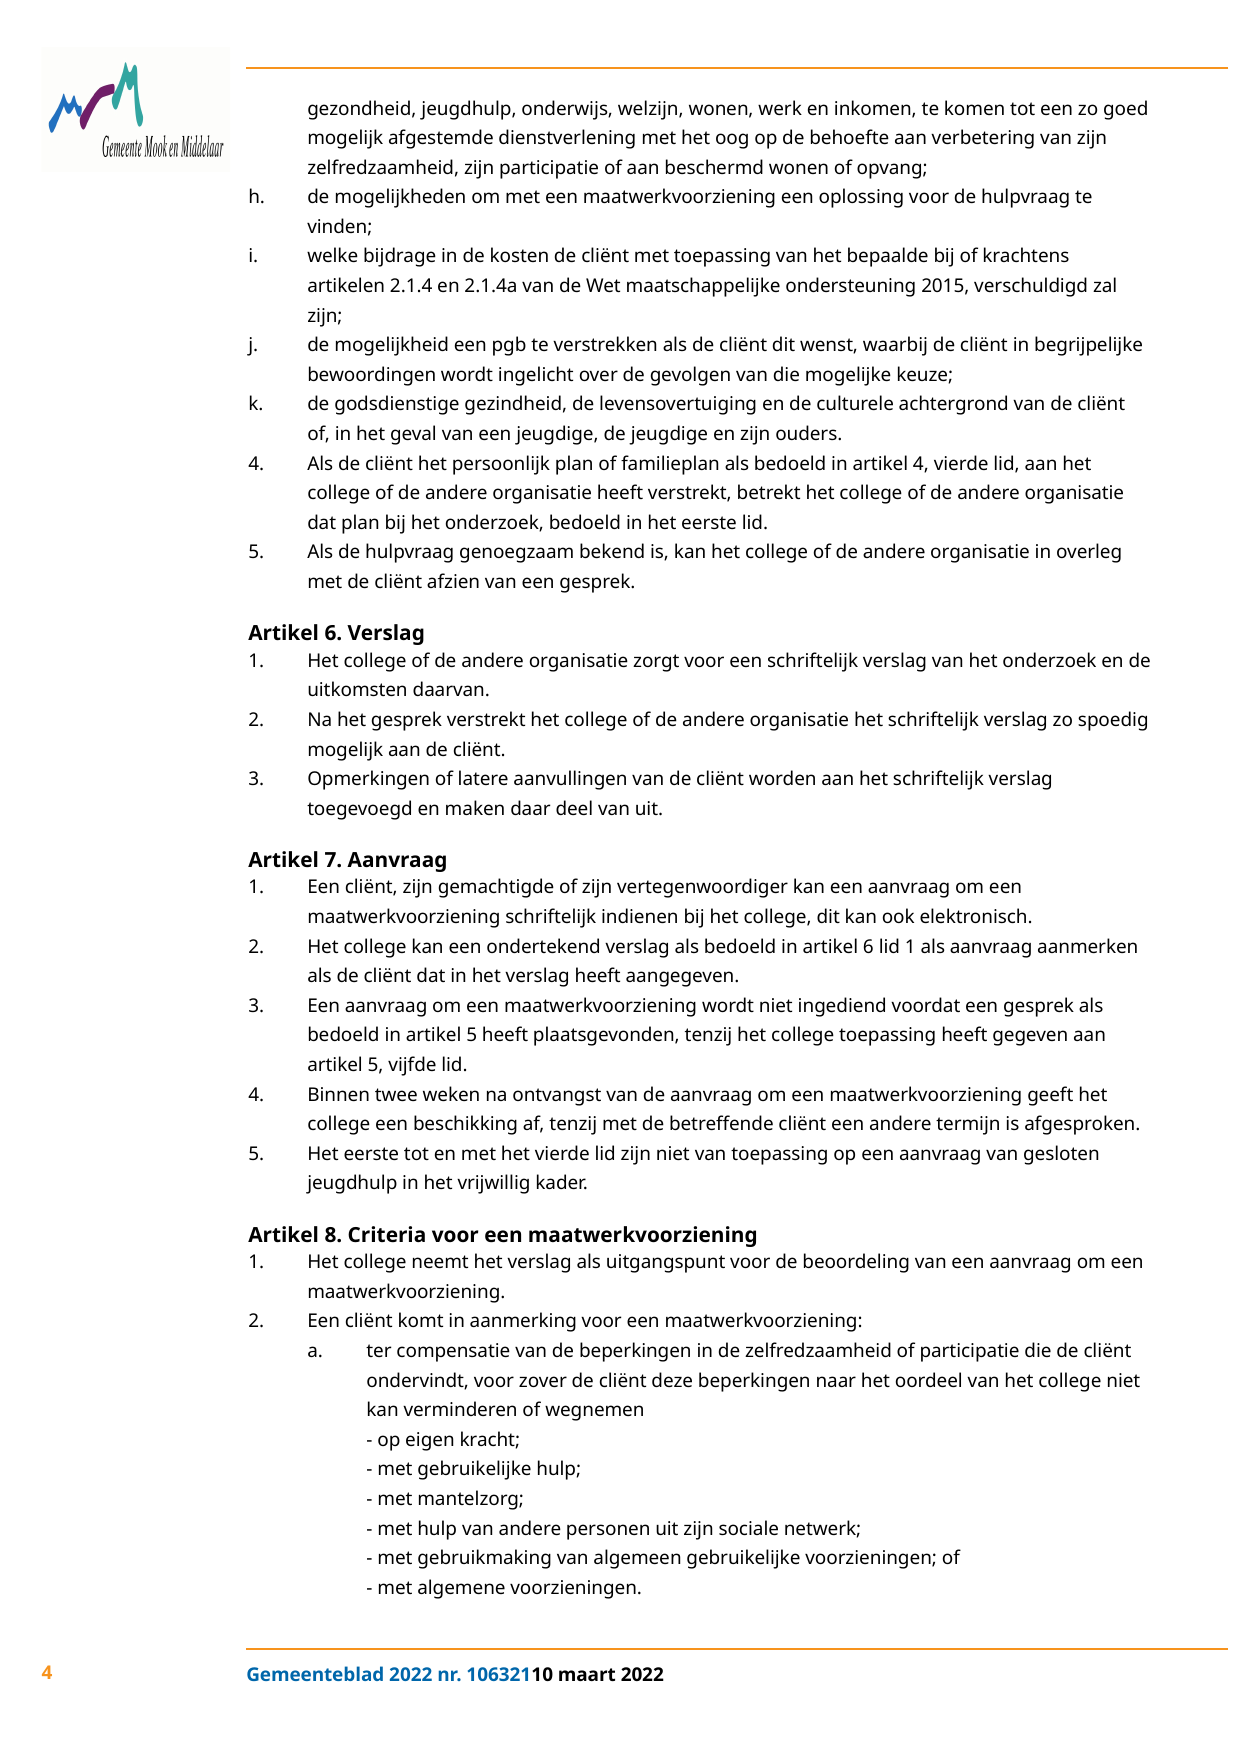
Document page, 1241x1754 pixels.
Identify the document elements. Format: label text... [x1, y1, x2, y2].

list - met mantelzorg; [307, 1485, 1152, 1511]
list Een cliënt komt in aanmerking voor een maatwerkvoorziening: [248, 1308, 1152, 1333]
list de godsdienstige gezindheid, de levensovertuiging en de culturele achtergrond van de cliënt of, in het geval van een jeugdige, de jeugdige en zijn ouders. [248, 391, 1152, 446]
list de mogelijkheid een pgb te verstrekken als de cliënt dit wenst, waarbij de cliënt in begrijpelijke bewoordingen wordt ingelicht over de gevolgen van die mogelijke keuze; [248, 331, 1152, 387]
list - met gebruikmaking van algemeen gebruikelijke voorzieningen; of [307, 1544, 1152, 1570]
list - met gebruikelijke hulp; [307, 1456, 1152, 1481]
picture [41, 47, 231, 172]
list Het college kan een ondertekend verslag als bedoeld in artikel 6 lid 1 als aanvraag aanmerken als de cliënt dat in het verslag heeft aangegeven. [248, 933, 1152, 988]
list Het college neemt het verslag als uitgangspunt voor de beoordeling van een aanvraag om een maatwerkvoorziening. [248, 1248, 1152, 1304]
list Binnen twee weken na ontvangst van de aanvraag om een maatwerkvoorziening geeft het college een beschikking af, tenzij met de betreffende cliënt een andere termijn is afgesproken. [248, 1081, 1152, 1136]
list Als de cliënt het persoonlijk plan of familieplan als bedoeld in artikel 4, vierde lid, aan het college of de andere organisatie heeft verstrekt, betrekt het college of de andere organisatie dat plan bij het onderzoek, bedoeld in het eerste lid. [248, 450, 1152, 535]
list Als de hulpvraag genoegzaam bekend is, kan het college of de andere organisatie in overleg met de cliënt afzien van een gesprek. [248, 538, 1152, 594]
list Opmerkingen of latere aanvullingen van de cliënt worden aan het schriftelijk verslag toegevoegd en maken daar deel van uit. [248, 765, 1152, 821]
list gezondheid, jeugdhulp, onderwijs, welzijn, wonen, werk en inkomen, te komen tot een zo goed mogelijk afgestemde dienstverlening met het oog op de behoefte aan verbetering van zijn zelfredzaamheid, zijn participatie of aan beschermd wonen of opvang; [248, 95, 1152, 180]
list - met algemene voorzieningen. [307, 1574, 1152, 1599]
list ter compensatie van de beperkingen in de zelfredzaamheid of participatie die de cliënt ondervindt, voor zover de cliënt deze beperkingen naar het oordeel van het college niet kan verminderen of wegnemen [307, 1337, 1152, 1422]
list welke bijdrage in de kosten de cliënt met toepassing van het bepaalde bij of krachtens artikelen 2.1.4 en 2.1.4a van de Wet maatschappelijke ondersteuning 2015, verschuldigd zal zijn; [248, 243, 1152, 328]
list Na het gesprek verstrekt het college of de andere organisatie het schriftelijk verslag zo spoedig mogelijk aan de cliënt. [248, 706, 1152, 761]
list Het eerste tot en met het vierde lid zijn niet van toepassing op een aanvraag van gesloten jeugdhulp in het vrijwillig kader. [248, 1140, 1152, 1195]
list Een aanvraag om een maatwerkvoorziening wordt niet ingediend voordat een gesprek als bedoeld in artikel 5 heeft plaatsgevonden, tenzij het college toepassing heeft gegeven aan artikel 5, vijfde lid. [248, 992, 1152, 1077]
list - met hulp van andere personen uit zijn sociale netwerk; [307, 1515, 1152, 1540]
list - op eigen kracht; [307, 1426, 1152, 1452]
list de mogelijkheden om met een maatwerkvoorziening een oplossing voor de hulpvraag te vinden; [248, 183, 1152, 239]
list Het college of de andere organisatie zorgt voor een schriftelijk verslag van het onderzoek en de uitkomsten daarvan. [248, 647, 1152, 702]
text Artikel 6. Verslag [248, 618, 1152, 647]
text Artikel 7. Aanvraag [248, 845, 1152, 874]
list Een cliënt, zijn gemachtigde of zijn vertegenwoordiger kan een aanvraag om een maatwerkvoorziening schriftelijk indienen bij het college, dit kan ook elektronisch. [248, 874, 1152, 929]
text Artikel 8. Criteria voor een maatwerkvoorziening [248, 1220, 1152, 1248]
